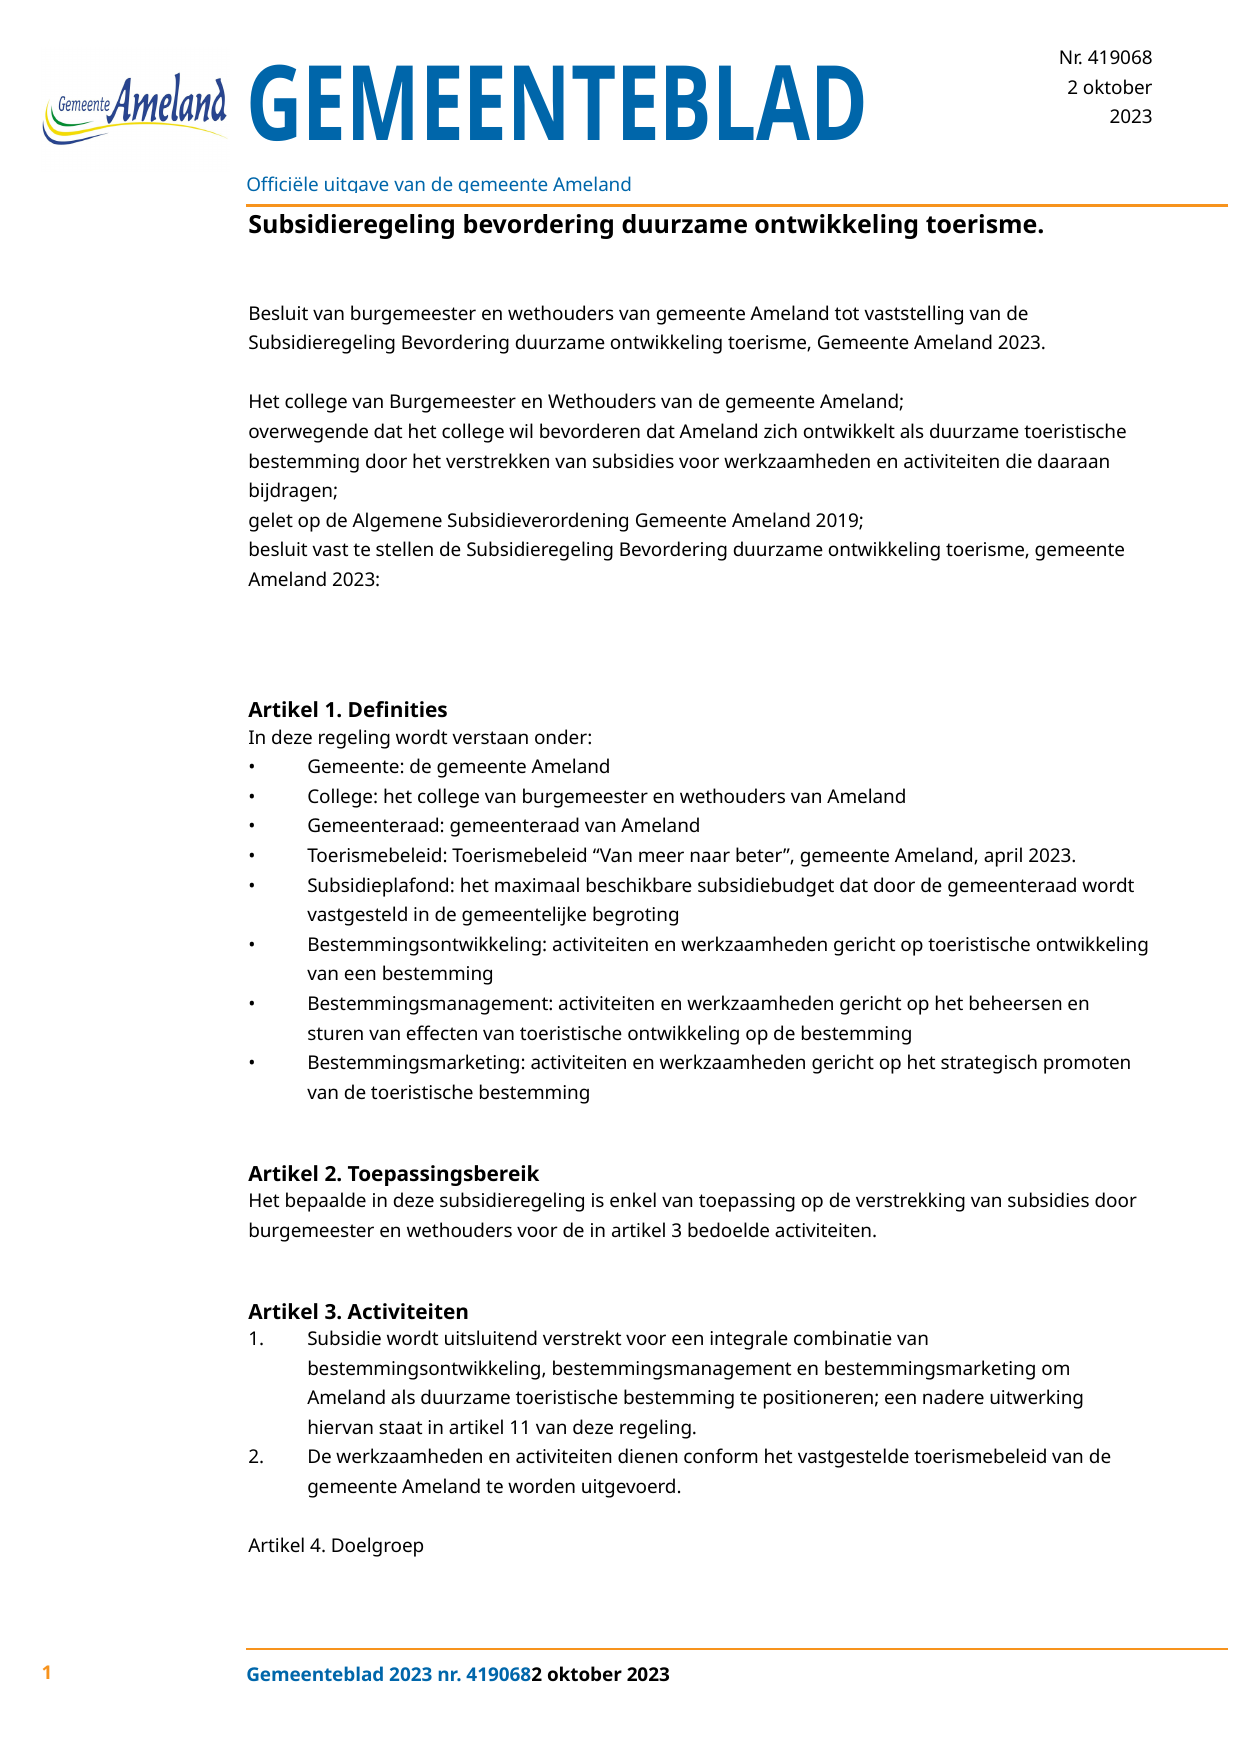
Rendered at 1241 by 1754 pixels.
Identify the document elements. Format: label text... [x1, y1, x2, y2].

text Subsidieregeling bevordering duurzame ontwikkeling toerisme. [248, 207, 1152, 241]
text overwegende dat het college wil bevorderen dat Ameland zich ontwikkelt als duurzame toeristische bestemming door het verstrekken van subsidies voor werkzaamheden en activiteiten die daaraan bijdragen; [248, 418, 1152, 503]
list College: het college van burgemeester en wethouders van Ameland [248, 783, 1152, 809]
list De werkzaamheden en activiteiten dienen conform het vastgestelde toerismebeleid van de gemeente Ameland te worden uitgevoerd. [248, 1444, 1152, 1499]
text Artikel 1. Definities [248, 695, 1152, 724]
list Subsidieplafond: het maximaal beschikbare subsidiebudget dat door de gemeenteraad wordt vastgesteld in de gemeentelijke begroting [248, 872, 1152, 927]
list Gemeente: de gemeente Ameland [248, 753, 1152, 779]
list Bestemmingsontwikkeling: activiteiten en werkzaamheden gericht op toeristische ontwikkeling van een bestemming [248, 931, 1152, 986]
text Besluit van burgemeester en wethouders van gemeente Ameland tot vaststelling van de Subsidieregeling Bevordering duurzame ontwikkeling toerisme, Gemeente Ameland 2023. [248, 300, 1152, 355]
text In deze regeling wordt verstaan onder: [248, 724, 1152, 749]
text gelet op de Algemene Subsidieverordening Gemeente Ameland 2019; [248, 507, 1152, 533]
list Toerismebeleid: Toerismebeleid “Van meer naar beter”, gemeente Ameland, april 2023. [248, 842, 1152, 868]
text Artikel 2. Toepassingsbereik [248, 1159, 1152, 1187]
text Artikel 3. Activiteiten [248, 1297, 1152, 1325]
text besluit vast te stellen de Subsidieregeling Bevordering duurzame ontwikkeling toerisme, gemeente Ameland 2023: [248, 537, 1152, 592]
text Artikel 4. Doelgroep [248, 1532, 1152, 1558]
text Het bepaalde in deze subsidieregeling is enkel van toepassing op de verstrekking van subsidies door burgemeester en wethouders voor de in artikel 3 bedoelde activiteiten. [248, 1187, 1152, 1243]
list Subsidie wordt uitsluitend verstrekt voor een integrale combinatie van bestemmingsontwikkeling, bestemmingsmanagement en bestemmingsmarketing om Ameland als duurzame toeristische bestemming te positioneren; een nadere uitwerking hiervan staat in artikel 11 van deze regeling. [248, 1325, 1152, 1440]
list Gemeenteraad: gemeenteraad van Ameland [248, 813, 1152, 838]
text Het college van Burgemeester en Wethouders van de gemeente Ameland; [248, 389, 1152, 414]
picture [41, 47, 231, 172]
list Bestemmingsmarketing: activiteiten en werkzaamheden gericht op het strategisch promoten van de toeristische bestemming [248, 1049, 1152, 1104]
list Bestemmingsmanagement: activiteiten en werkzaamheden gericht op het beheersen en sturen van effecten van toeristische ontwikkeling op de bestemming [248, 990, 1152, 1045]
